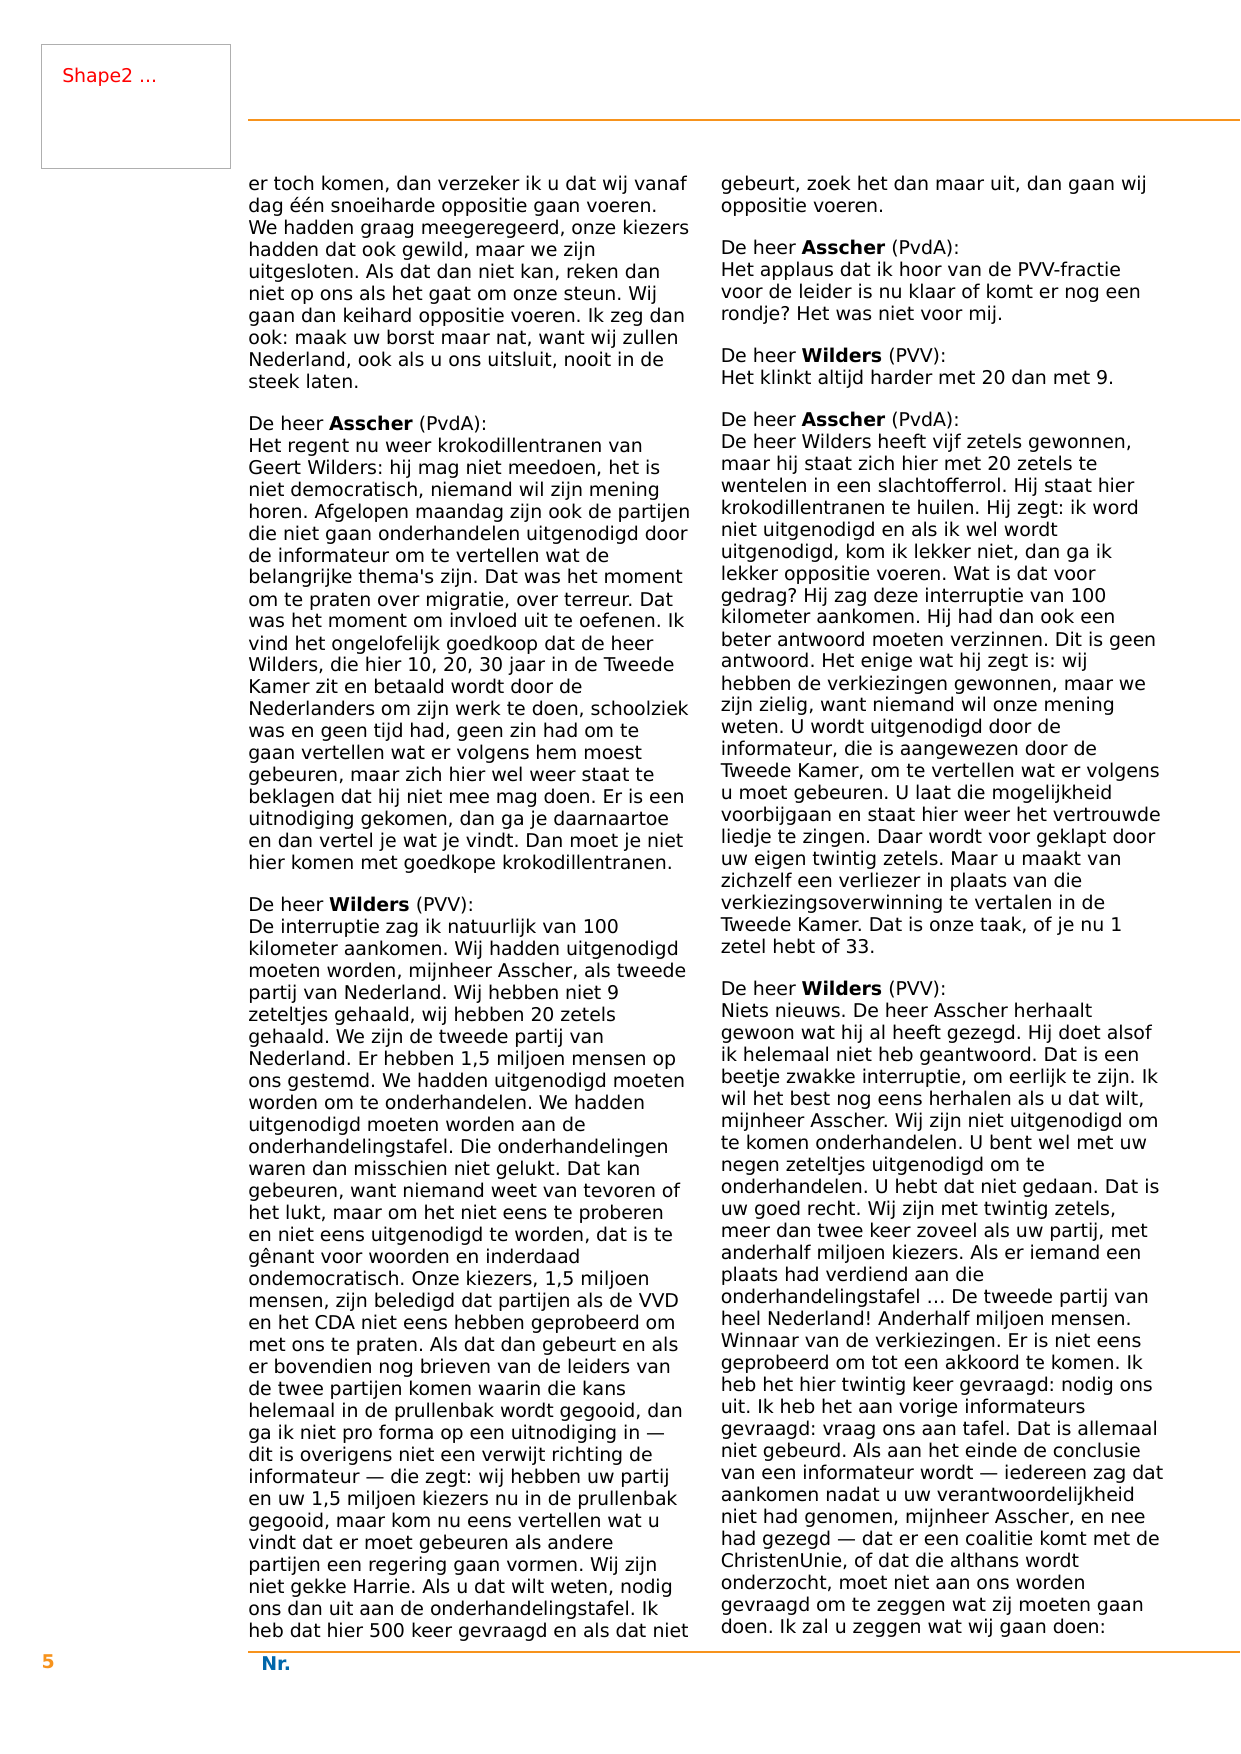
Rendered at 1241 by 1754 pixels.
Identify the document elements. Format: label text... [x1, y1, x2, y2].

text Het klinkt altijd harder met 20 dan met 9. [721, 367, 1163, 389]
text De heer Wilders (PVV): [721, 978, 1163, 1000]
text De heer Asscher (PvdA): [721, 409, 1163, 431]
text De interruptie zag ik natuurlijk van 100 kilometer aankomen. Wij hadden uitgenodigd moeten worden, mijnheer Asscher, als tweede partij van Nederland. Wij hebben niet 9 zeteltjes gehaald, wij hebben 20 zetels gehaald. We zijn de tweede partij van Nederland. Er hebben 1,5 miljoen mensen op ons gestemd. We hadden uitgenodigd moeten worden om te onderhandelen. We hadden uitgenodigd moeten worden aan de onderhandelingstafel. Die onderhandelingen waren dan misschien niet gelukt. Dat kan gebeuren, want niemand weet van tevoren of het lukt, maar om het niet eens te proberen en niet eens uitgenodigd te worden, dat is te gênant voor woorden en inderdaad ondemocratisch. Onze kiezers, 1,5 miljoen mensen, zijn beledigd dat partijen als de VVD en het CDA niet eens hebben geprobeerd om met ons te praten. Als dat dan gebeurt en als er bovendien nog brieven van de leiders van de twee partijen komen waarin die kans helemaal in de prullenbak wordt gegooid, dan ga ik niet pro forma op een uitnodiging in — dit is overigens niet een verwijt richting de informateur — die zegt: wij hebben uw partij en uw 1,5 miljoen kiezers nu in de prullenbak gegooid, maar kom nu eens vertellen wat u vindt dat er moet gebeuren als andere partijen een regering gaan vormen. Wij zijn niet gekke Harrie. Als u dat wilt weten, nodig ons dan uit aan de onderhandelingstafel. Ik heb dat hier 500 keer gevraagd en als dat niet [248, 916, 691, 1641]
text gebeurt, zoek het dan maar uit, dan gaan wij oppositie voeren. [721, 173, 1163, 217]
text De heer Wilders heeft vijf zetels gewonnen, maar hij staat zich hier met 20 zetels te wentelen in een slachtofferrol. Hij staat hier krokodillentranen te huilen. Hij zegt: ik word niet uitgenodigd en als ik wel wordt uitgenodigd, kom ik lekker niet, dan ga ik lekker oppositie voeren. Wat is dat voor gedrag? Hij zag deze interruptie van 100 kilometer aankomen. Hij had dan ook een beter antwoord moeten verzinnen. Dit is geen antwoord. Het enige wat hij zegt is: wij hebben de verkiezingen gewonnen, maar we zijn zielig, want niemand wil onze mening weten. U wordt uitgenodigd door de informateur, die is aangewezen door de Tweede Kamer, om te vertellen wat er volgens u moet gebeuren. U laat die mogelijkheid voorbijgaan en staat hier weer het vertrouwde liedje te zingen. Daar wordt voor geklapt door uw eigen twintig zetels. Maar u maakt van zichzelf een verliezer in plaats van die verkiezingsoverwinning te vertalen in de Tweede Kamer. Dat is onze taak, of je nu 1 zetel hebt of 33. [721, 431, 1163, 958]
text er toch komen, dan verzeker ik u dat wij vanaf dag één snoeiharde oppositie gaan voeren. We hadden graag meegeregeerd, onze kiezers hadden dat ook gewild, maar we zijn uitgesloten. Als dat dan niet kan, reken dan niet op ons als het gaat om onze steun. Wij gaan dan keihard oppositie voeren. Ik zeg dan ook: maak uw borst maar nat, want wij zullen Nederland, ook als u ons uitsluit, nooit in de steek laten. [248, 173, 691, 393]
text De heer Asscher (PvdA): [721, 237, 1163, 259]
text Het applaus dat ik hoor van de PVV-fractie voor de leider is nu klaar of komt er nog een rondje? Het was niet voor mij. [721, 259, 1163, 325]
text Het regent nu weer krokodillentranen van Geert Wilders: hij mag niet meedoen, het is niet democratisch, niemand wil zijn mening horen. Afgelopen maandag zijn ook de partijen die niet gaan onderhandelen uitgenodigd door de informateur om te vertellen wat de belangrijke thema's zijn. Dat was het moment om te praten over migratie, over terreur. Dat was het moment om invloed uit te oefenen. Ik vind het ongelofelijk goedkoop dat de heer Wilders, die hier 10, 20, 30 jaar in de Tweede Kamer zit en betaald wordt door de Nederlanders om zijn werk te doen, schoolziek was en geen tijd had, geen zin had om te gaan vertellen wat er volgens hem moest gebeuren, maar zich hier wel weer staat te beklagen dat hij niet mee mag doen. Er is een uitnodiging gekomen, dan ga je daarnaartoe en dan vertel je wat je vindt. Dan moet je niet hier komen met goedkope krokodillentranen. [248, 434, 691, 874]
text Niets nieuws. De heer Asscher herhaalt gewoon wat hij al heeft gezegd. Hij doet alsof ik helemaal niet heb geantwoord. Dat is een beetje zwakke interruptie, om eerlijk te zijn. Ik wil het best nog eens herhalen als u dat wilt, mijnheer Asscher. Wij zijn niet uitgenodigd om te komen onderhandelen. U bent wel met uw negen zeteltjes uitgenodigd om te onderhandelen. U hebt dat niet gedaan. Dat is uw goed recht. Wij zijn met twintig zetels, meer dan twee keer zoveel als uw partij, met anderhalf miljoen kiezers. Als er iemand een plaats had verdiend aan die onderhandelingstafel … De tweede partij van heel Nederland! Anderhalf miljoen mensen. Winnaar van de verkiezingen. Er is niet eens geprobeerd om tot een akkoord te komen. Ik heb het hier twintig keer gevraagd: nodig ons uit. Ik heb het aan vorige informateurs gevraagd: vraag ons aan tafel. Dat is allemaal niet gebeurd. Als aan het einde de conclusie van een informateur wordt — iedereen zag dat aankomen nadat u uw verantwoordelijkheid niet had genomen, mijnheer Asscher, en nee had gezegd — dat er een coalitie komt met de ChristenUnie, of dat die althans wordt onderzocht, moet niet aan ons worden gevraagd om te zeggen wat zij moeten gaan doen. Ik zal u zeggen wat wij gaan doen: [721, 1000, 1163, 1637]
text De heer Asscher (PvdA): [248, 413, 691, 434]
text De heer Wilders (PVV): [721, 345, 1163, 367]
text De heer Wilders (PVV): [248, 894, 691, 916]
